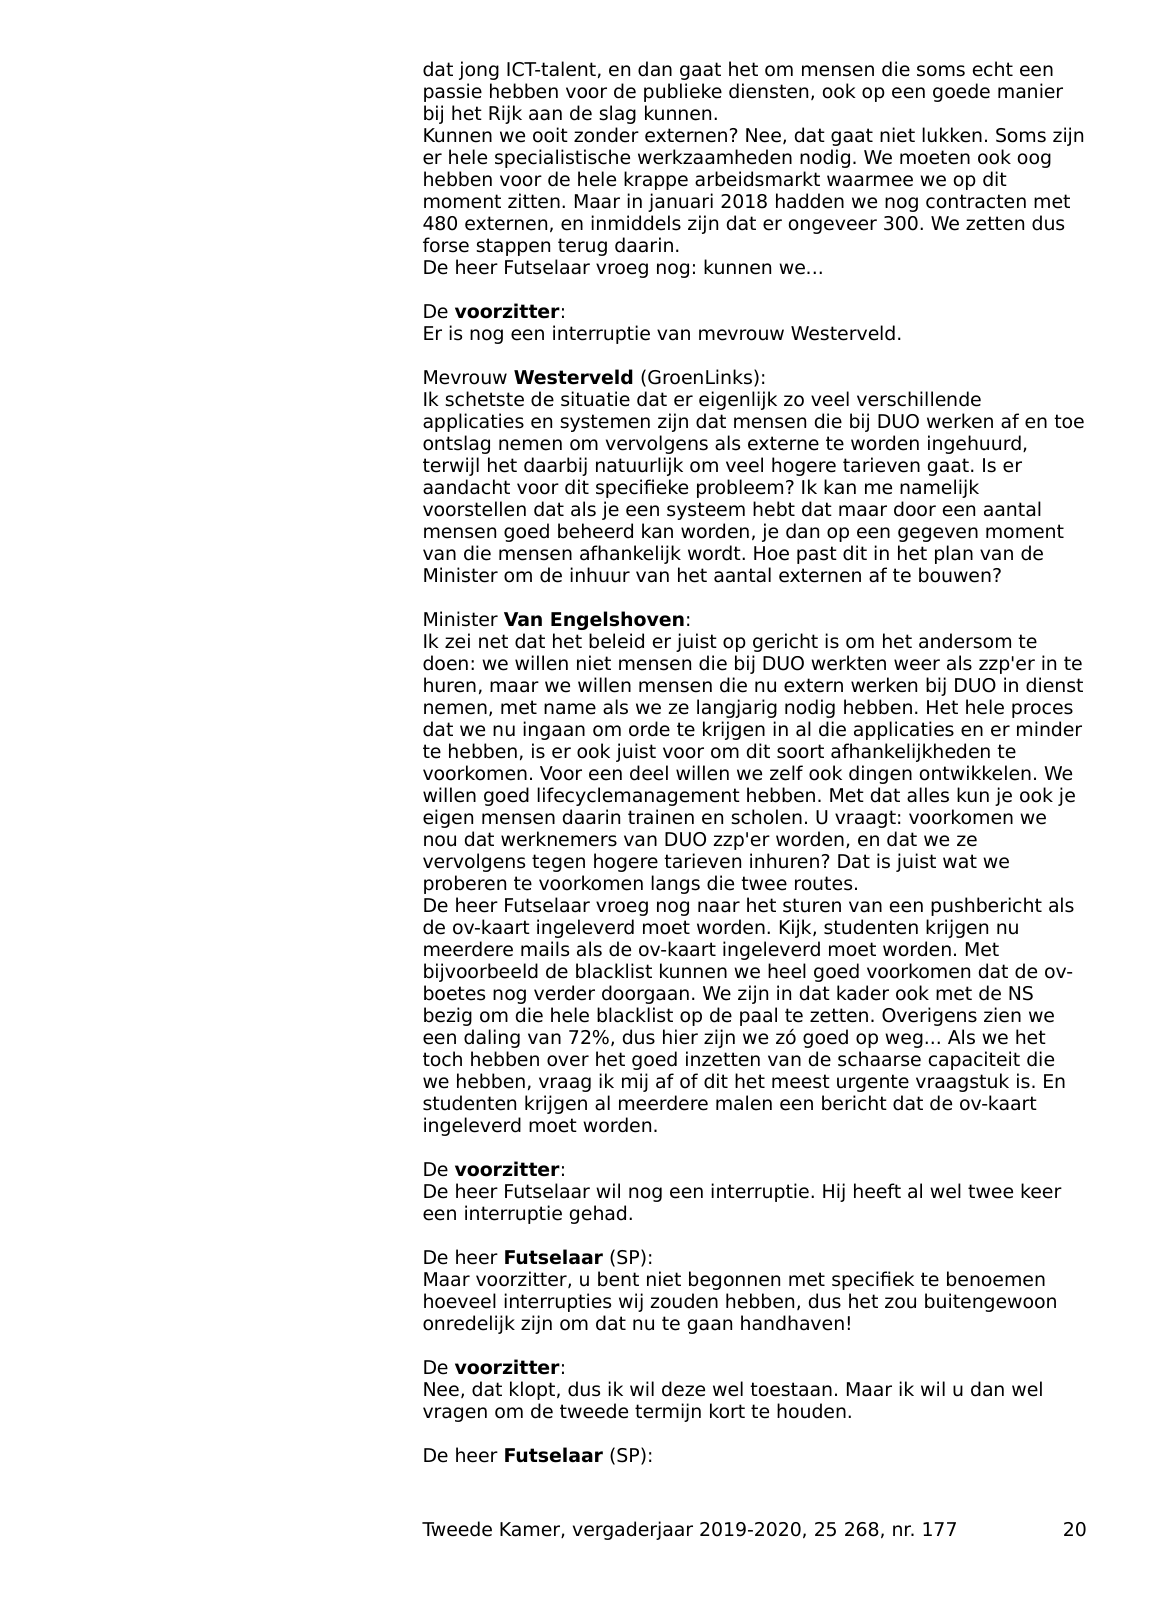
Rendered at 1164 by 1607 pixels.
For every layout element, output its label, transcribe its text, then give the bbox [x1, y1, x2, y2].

text De heer Futselaar (SP): [422, 1247, 1087, 1269]
text Maar voorzitter, u bent niet begonnen met specifiek te benoemen hoeveel interrupties wij zouden hebben, dus het zou buitengewoon onredelijk zijn om dat nu te gaan handhaven! [422, 1269, 1087, 1335]
text Minister Van Engelshoven: [422, 609, 1087, 631]
text De voorzitter: [422, 301, 1087, 323]
text Kunnen we ooit zonder externen? Nee, dat gaat niet lukken. Soms zijn er hele specialistische werkzaamheden nodig. We moeten ook oog hebben voor de hele krappe arbeidsmarkt waarmee we op dit moment zitten. Maar in januari 2018 hadden we nog contracten met 480 externen, en inmiddels zijn dat er ongeveer 300. We zetten dus forse stappen terug daarin. [422, 125, 1087, 257]
text De heer Futselaar wil nog een interruptie. Hij heeft al wel twee keer een interruptie gehad. [422, 1181, 1087, 1225]
text De heer Futselaar (SP): [422, 1445, 1087, 1467]
text De voorzitter: [422, 1159, 1087, 1181]
text Ik schetste de situatie dat er eigenlijk zo veel verschillende applicaties en systemen zijn dat mensen die bij DUO werken af en toe ontslag nemen om vervolgens als externe te worden ingehuurd, terwijl het daarbij natuurlijk om veel hogere tarieven gaat. Is er aandacht voor dit specifieke probleem? Ik kan me namelijk voorstellen dat als je een systeem hebt dat maar door een aantal mensen goed beheerd kan worden, je dan op een gegeven moment van die mensen afhankelijk wordt. Hoe past dit in het plan van de Minister om de inhuur van het aantal externen af te bouwen? [422, 389, 1087, 587]
text Er is nog een interruptie van mevrouw Westerveld. [422, 323, 1087, 345]
text Mevrouw Westerveld (GroenLinks): [422, 367, 1087, 389]
text De heer Futselaar vroeg nog naar het sturen van een pushbericht als de ov-kaart ingeleverd moet worden. Kijk, studenten krijgen nu meerdere mails als de ov-kaart ingeleverd moet worden. Met bijvoorbeeld de blacklist kunnen we heel goed voorkomen dat de ov-boetes nog verder doorgaan. We zijn in dat kader ook met de NS bezig om die hele blacklist op de paal te zetten. Overigens zien we een daling van 72%, dus hier zijn we zó goed op weg... Als we het toch hebben over het goed inzetten van de schaarse capaciteit die we hebben, vraag ik mij af of dit het meest urgente vraagstuk is. En studenten krijgen al meerdere malen een bericht dat de ov-kaart ingeleverd moet worden. [422, 895, 1087, 1137]
text Ik zei net dat het beleid er juist op gericht is om het andersom te doen: we willen niet mensen die bij DUO werkten weer als zzp'er in te huren, maar we willen mensen die nu extern werken bij DUO in dienst nemen, met name als we ze langjarig nodig hebben. Het hele proces dat we nu ingaan om orde te krijgen in al die applicaties en er minder te hebben, is er ook juist voor om dit soort afhankelijkheden te voorkomen. Voor een deel willen we zelf ook dingen ontwikkelen. We willen goed lifecyclemanagement hebben. Met dat alles kun je ook je eigen mensen daarin trainen en scholen. U vraagt: voorkomen we nou dat werknemers van DUO zzp'er worden, en dat we ze vervolgens tegen hogere tarieven inhuren? Dat is juist wat we proberen te voorkomen langs die twee routes. [422, 631, 1087, 895]
text dat jong ICT-talent, en dan gaat het om mensen die soms echt een passie hebben voor de publieke diensten, ook op een goede manier bij het Rijk aan de slag kunnen. [422, 59, 1087, 125]
text De heer Futselaar vroeg nog: kunnen we... [422, 257, 1087, 279]
text De voorzitter: [422, 1357, 1087, 1379]
text Nee, dat klopt, dus ik wil deze wel toestaan. Maar ik wil u dan wel vragen om de tweede termijn kort te houden. [422, 1379, 1087, 1423]
